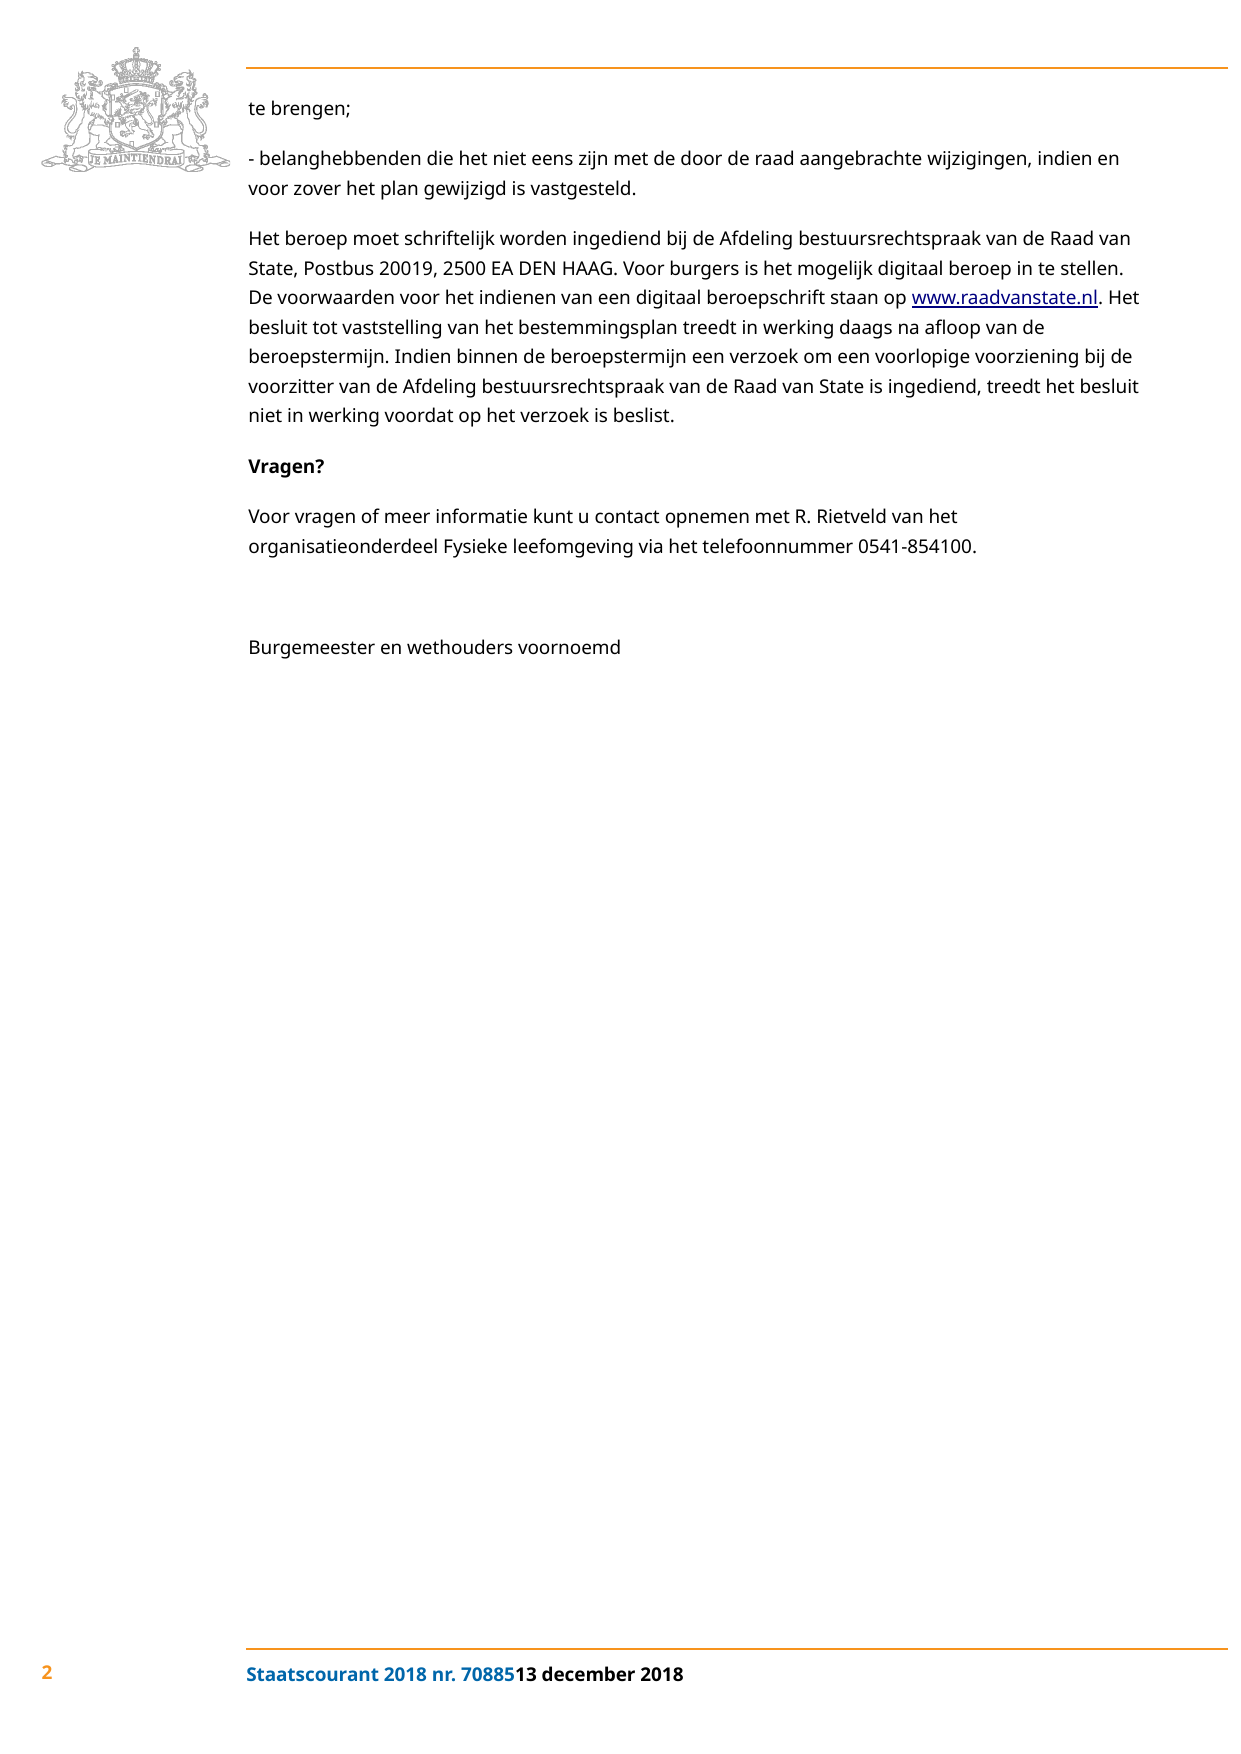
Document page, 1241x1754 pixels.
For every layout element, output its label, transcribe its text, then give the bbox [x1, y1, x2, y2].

text Het beroep moet schriftelijk worden ingediend bij de Afdeling bestuursrechtspraak van de Raad van State, Postbus 20019, 2500 EA DEN HAAG. Voor burgers is het mogelijk digitaal beroep in te stellen. De voorwaarden voor het indienen van een digitaal beroepschrift staan op www.raadvanstate.nl. Het besluit tot vaststelling van het bestemmingsplan treedt in werking daags na afloop van de beroepstermijn. Indien binnen de beroepstermijn een verzoek om een voorlopige voorziening bij de voorzitter van de Afdeling bestuursrechtspraak van de Raad van State is ingediend, treedt het besluit niet in werking voordat op het verzoek is beslist. [248, 225, 1152, 428]
text - belanghebbenden die het niet eens zijn met de door de raad aangebrachte wijzigingen, indien en voor zover het plan gewijzigd is vastgesteld. [248, 145, 1152, 201]
text te brengen; [248, 95, 1152, 121]
picture [41, 47, 231, 172]
text Burgemeester en wethouders voornoemd [248, 634, 1152, 660]
text Vragen? [248, 453, 1152, 479]
text Voor vragen of meer informatie kunt u contact opnemen met R. Rietveld van het organisatieonderdeel Fysieke leefomgeving via het telefoonnummer 0541-854100. [248, 503, 1152, 559]
